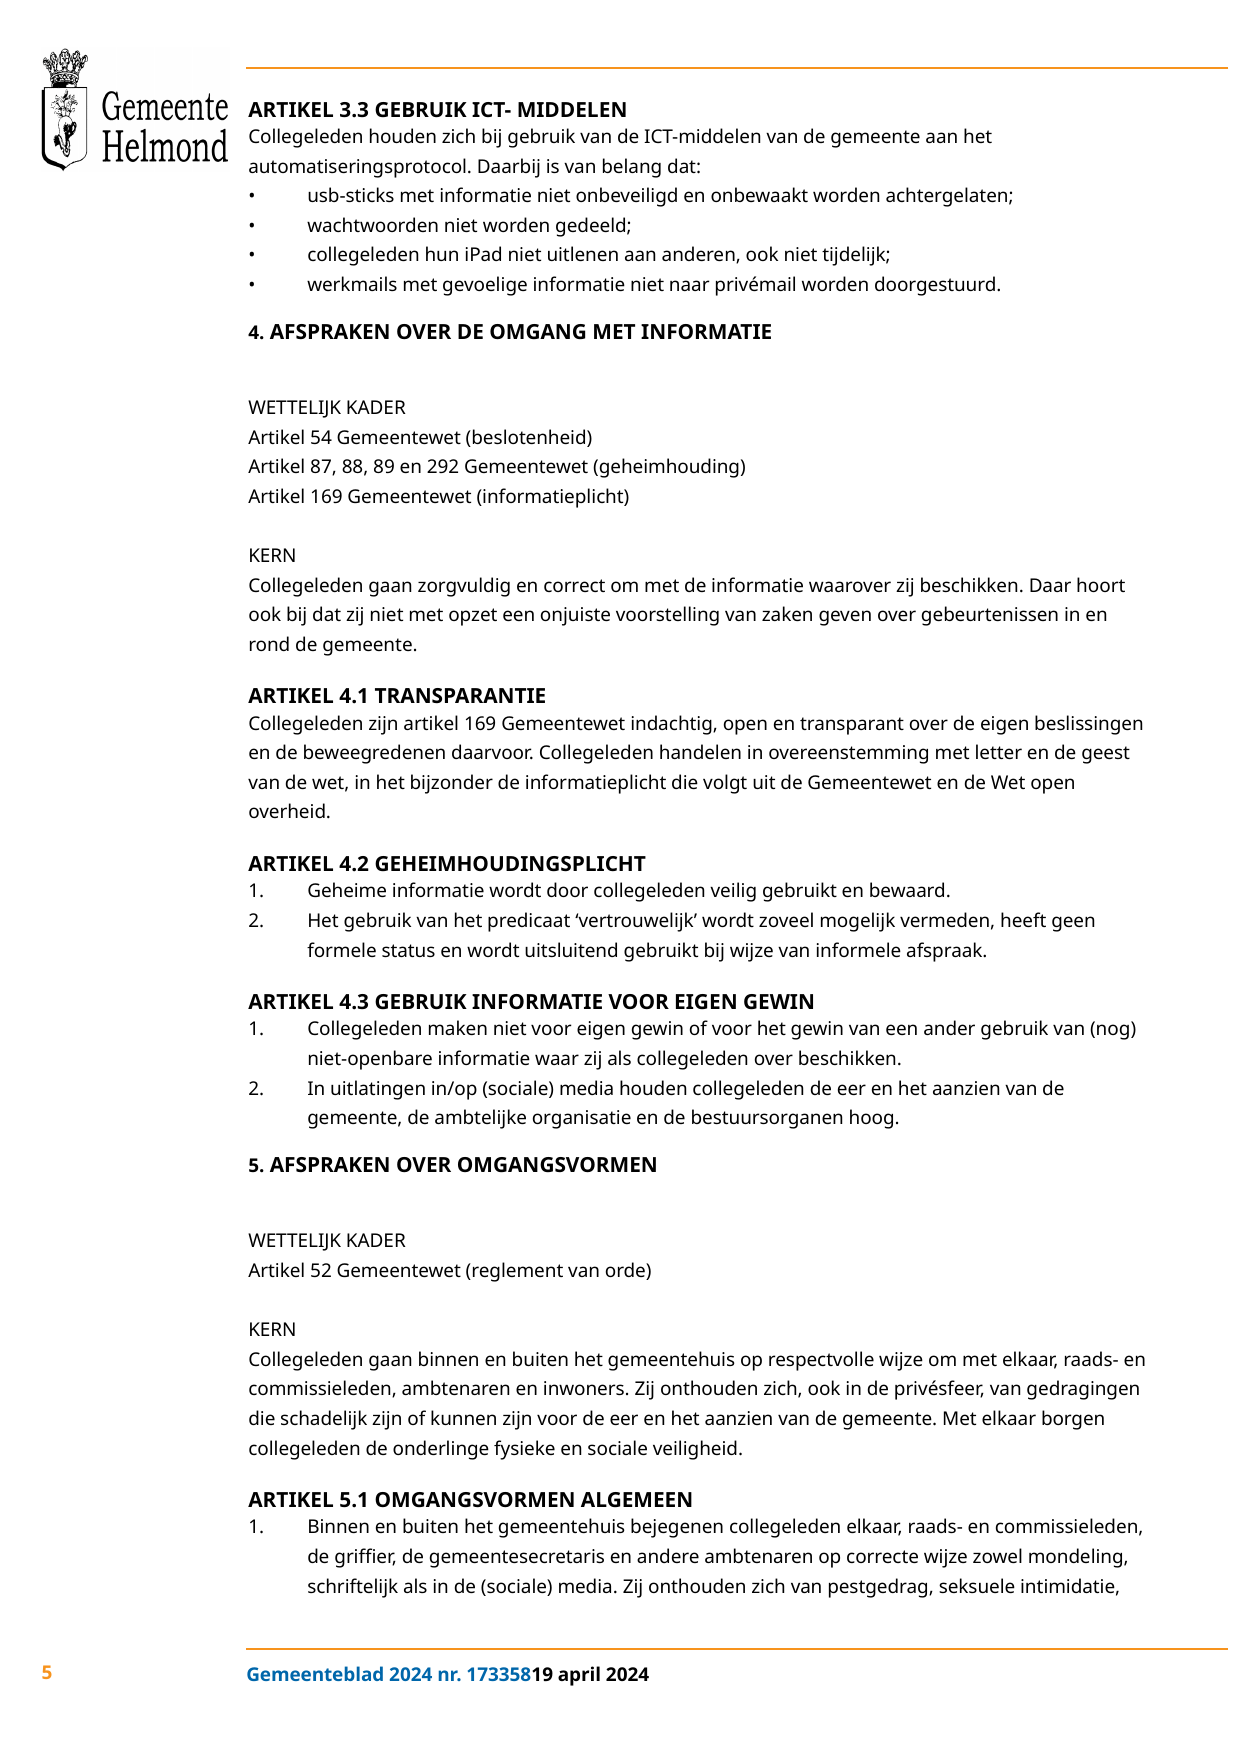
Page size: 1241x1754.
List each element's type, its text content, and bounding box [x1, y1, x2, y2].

text ARTIKEL 3.3 GEBRUIK ICT- MIDDELEN [248, 95, 1152, 123]
text Artikel 87, 88, 89 en 292 Gemeentewet (geheimhouding) [248, 454, 1152, 479]
text Artikel 52 Gemeentewet (reglement van orde) [248, 1257, 1152, 1283]
list In uitlatingen in/op (sociale) media houden collegeleden de eer en het aanzien van de gemeente, de ambtelijke organisatie en de bestuursorganen hoog. [248, 1075, 1152, 1130]
picture [41, 47, 231, 172]
list werkmails met gevoelige informatie niet naar privémail worden doorgestuurd. [248, 271, 1152, 297]
list wachtwoorden niet worden gedeeld; [248, 212, 1152, 238]
text ARTIKEL 4.2 GEHEIMHOUDINGSPLICHT [248, 849, 1152, 878]
text KERN [248, 542, 1152, 568]
list Het gebruik van het predicaat ‘vertrouwelijk’ wordt zoveel mogelijk vermeden, heeft geen formele status en wordt uitsluitend gebruikt bij wijze van informele afspraak. [248, 907, 1152, 962]
text ARTIKEL 4.1 TRANSPARANTIE [248, 682, 1152, 710]
list Binnen en buiten het gemeentehuis bejegenen collegeleden elkaar, raads- en commissieleden, de griffier, de gemeentesecretaris en andere ambtenaren op correcte wijze zowel mondeling, schriftelijk als in de (sociale) media. Zij onthouden zich van pestgedrag, seksuele intimidatie, [248, 1514, 1152, 1598]
list collegeleden hun iPad niet uitlenen aan anderen, ook niet tijdelijk; [248, 242, 1152, 267]
text Collegeleden gaan zorgvuldig en correct om met de informatie waarover zij beschikken. Daar hoort ook bij dat zij niet met opzet een onjuiste voorstelling van zaken geven over gebeurtenissen in en rond de gemeente. [248, 572, 1152, 657]
list Geheime informatie wordt door collegeleden veilig gebruikt en bewaard. [248, 878, 1152, 903]
text Artikel 54 Gemeentewet (beslotenheid) [248, 424, 1152, 450]
text WETTELIJK KADER [248, 394, 1152, 420]
text Artikel 169 Gemeentewet (informatieplicht) [248, 483, 1152, 509]
list Collegeleden maken niet voor eigen gewin of voor het gewin van een ander gebruik van (nog) niet-openbare informatie waar zij als collegeleden over beschikken. [248, 1016, 1152, 1071]
list usb-sticks met informatie niet onbeveiligd en onbewaakt worden achtergelaten; [248, 182, 1152, 208]
text ARTIKEL 4.3 GEBRUIK INFORMATIE VOOR EIGEN GEWIN [248, 987, 1152, 1016]
text KERN [248, 1316, 1152, 1342]
text 4. AFSPRAKEN OVER DE OMGANG MET INFORMATIE [248, 317, 1152, 345]
text WETTELIJK KADER [248, 1228, 1152, 1253]
text Collegeleden gaan binnen en buiten het gemeentehuis op respectvolle wijze om met elkaar, raads- en commissieleden, ambtenaren en inwoners. Zij onthouden zich, ook in de privésfeer, van gedragingen die schadelijk zijn of kunnen zijn voor de eer en het aanzien van de gemeente. Met elkaar borgen collegeleden de onderlinge fysieke en sociale veiligheid. [248, 1346, 1152, 1461]
text 5. AFSPRAKEN OVER OMGANGSVORMEN [248, 1150, 1152, 1178]
text Collegeleden houden zich bij gebruik van de ICT-middelen van de gemeente aan het automatiseringsprotocol. Daarbij is van belang dat: [248, 123, 1152, 178]
text ARTIKEL 5.1 OMGANGSVORMEN ALGEMEEN [248, 1485, 1152, 1514]
text Collegeleden zijn artikel 169 Gemeentewet indachtig, open en transparant over de eigen beslissingen en de beweegredenen daarvoor. Collegeleden handelen in overeenstemming met letter en de geest van de wet, in het bijzonder de informatieplicht die volgt uit de Gemeentewet en de Wet open overheid. [248, 710, 1152, 824]
